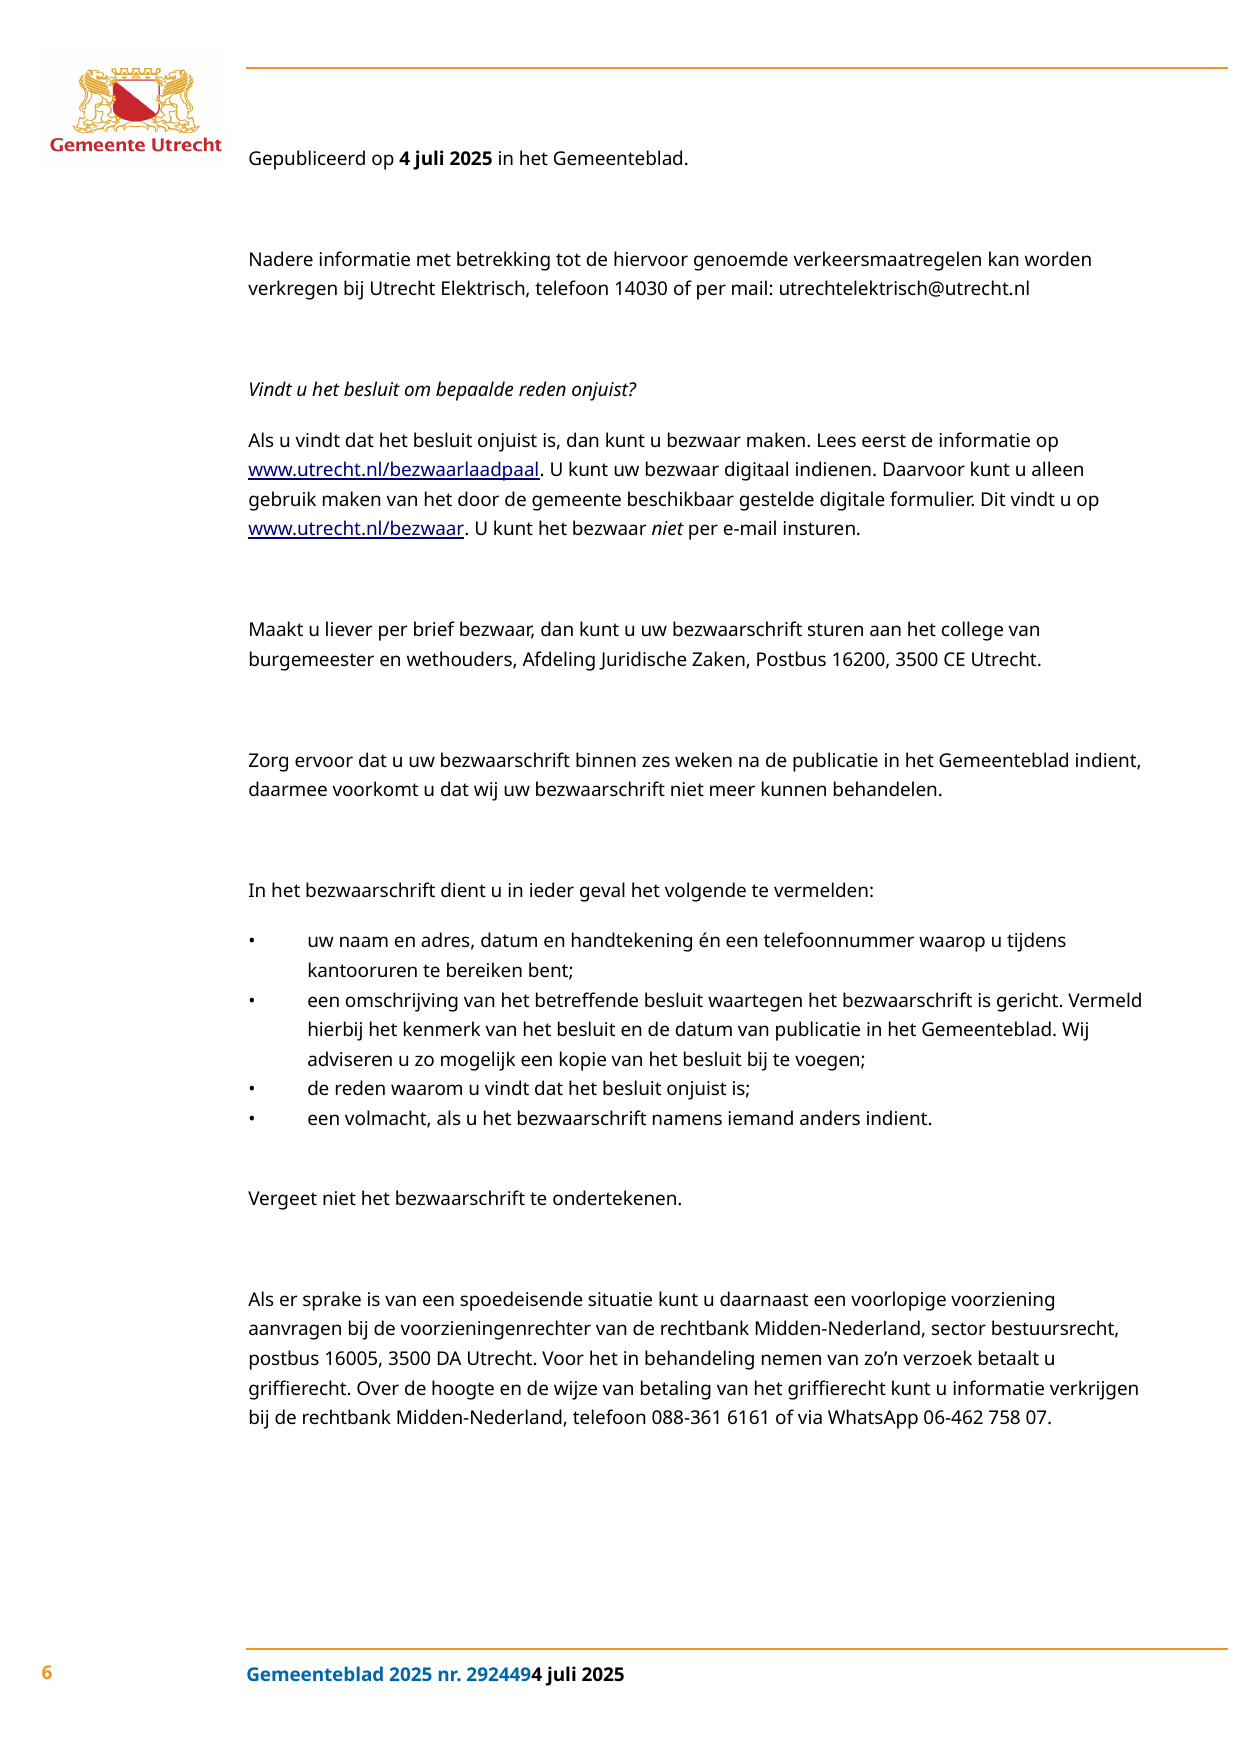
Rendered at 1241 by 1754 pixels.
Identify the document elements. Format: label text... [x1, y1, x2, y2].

text Zorg ervoor dat u uw bezwaarschrift binnen zes weken na de publicatie in het Gemeenteblad indient, daarmee voorkomt u dat wij uw bezwaarschrift niet meer kunnen behandelen. [248, 747, 1152, 802]
text Gepubliceerd op 4 juli 2025 in het Gemeenteblad. [248, 145, 1152, 171]
text Als u vindt dat het besluit onjuist is, dan kunt u bezwaar maken. Lees eerst de informatie op www.utrecht.nl/bezwaarlaadpaal. U kunt uw bezwaar digitaal indienen. Daarvoor kunt u alleen gebruik maken van het door de gemeente beschikbaar gestelde digitale formulier. Dit vindt u op www.utrecht.nl/bezwaar. U kunt het bezwaar niet per e-mail insturen. [248, 427, 1152, 541]
text Vergeet niet het bezwaarschrift te ondertekenen. [248, 1185, 1152, 1211]
list een omschrijving van het betreffende besluit waartegen het bezwaarschrift is gericht. Vermeld hierbij het kenmerk van het besluit en de datum van publicatie in het Gemeenteblad. Wij adviseren u zo mogelijk een kopie van het besluit bij te voegen; [248, 987, 1152, 1072]
list uw naam en adres, datum en handtekening én een telefoonnummer waarop u tijdens kantooruren te bereiken bent; [248, 928, 1152, 983]
list de reden waarom u vindt dat het besluit onjuist is; [248, 1076, 1152, 1101]
text Vindt u het besluit om bepaalde reden onjuist? [248, 376, 1152, 402]
text Als er sprake is van een spoedeisende situatie kunt u daarnaast een voorlopige voorziening aanvragen bij de voorzieningenrechter van de rechtbank Midden-Nederland, sector bestuursrecht, postbus 16005, 3500 DA Utrecht. Voor het in behandeling nemen van zo’n verzoek betaalt u griffierecht. Over de hoogte en de wijze van betaling van het griffierecht kunt u informatie verkrijgen bij de rechtbank Midden-Nederland, telefoon 088-361 6161 of via WhatsApp 06-462 758 07. [248, 1286, 1152, 1430]
text Nadere informatie met betrekking tot de hiervoor genoemde verkeersmaatregelen kan worden verkregen bij Utrecht Elektrisch, telefoon 14030 of per mail: utrechtelektrisch@utrecht.nl [248, 246, 1152, 301]
text Maakt u liever per brief bezwaar, dan kunt u uw bezwaarschrift sturen aan het college van burgemeester en wethouders, Afdeling Juridische Zaken, Postbus 16200, 3500 CE Utrecht. [248, 616, 1152, 672]
text In het bezwaarschrift dient u in ieder geval het volgende te vermelden: [248, 877, 1152, 903]
picture [41, 47, 231, 172]
list een volmacht, als u het bezwaarschrift namens iemand anders indient. [248, 1105, 1152, 1131]
